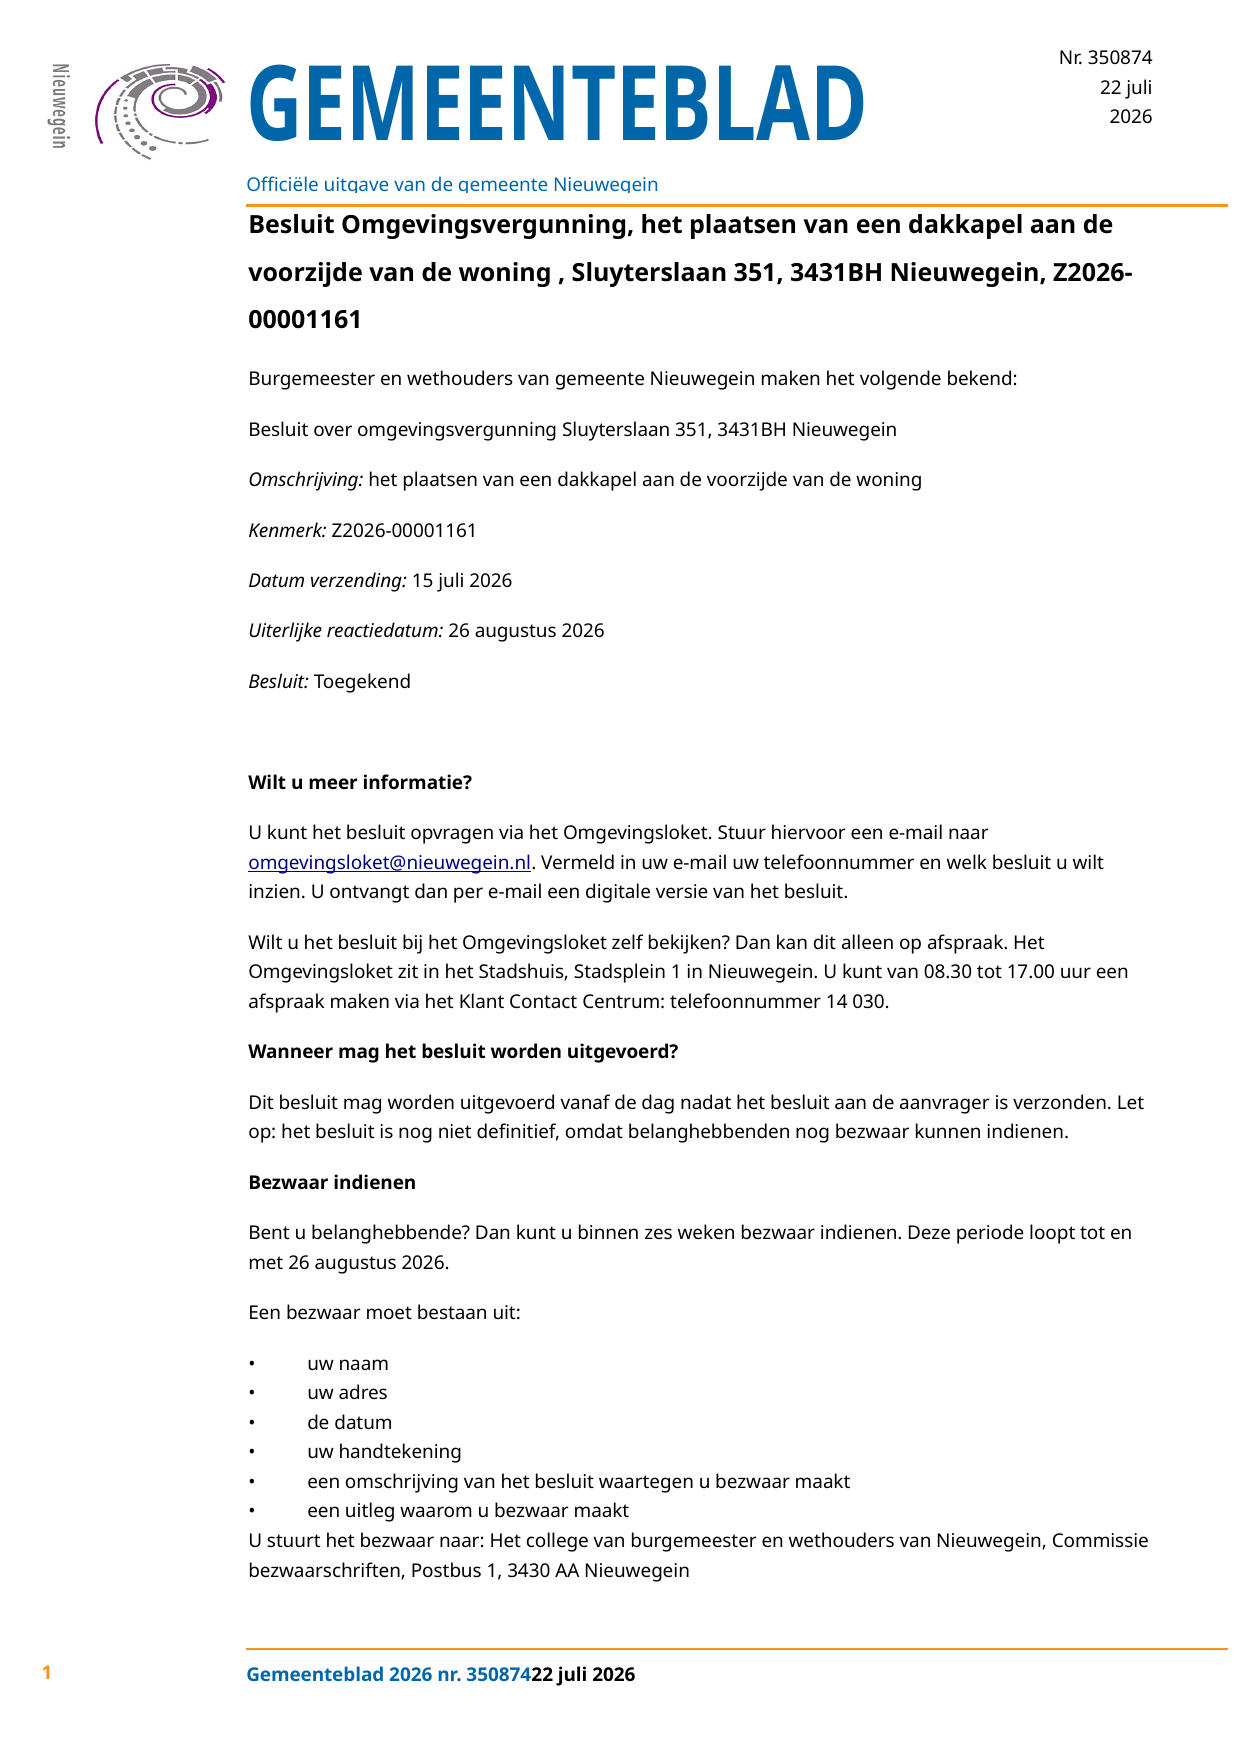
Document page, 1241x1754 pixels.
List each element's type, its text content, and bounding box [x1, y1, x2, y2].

list uw handtekening [248, 1438, 1152, 1464]
text U stuurt het bezwaar naar: Het college van burgemeester en wethouders van Nieuwegein, Commissie bezwaarschriften, Postbus 1, 3430 AA Nieuwegein [248, 1527, 1152, 1582]
text Wilt u het besluit bij het Omgevingsloket zelf bekijken? Dan kan dit alleen op afspraak. Het Omgevingsloket zit in het Stadshuis, Stadsplein 1 in Nieuwegein. U kunt van 08.30 tot 17.00 uur een afspraak maken via het Klant Contact Centrum: telefoonnummer 14 030. [248, 929, 1152, 1014]
text Besluit: Toegekend [248, 668, 1152, 694]
text Burgemeester en wethouders van gemeente Nieuwegein maken het volgende bekend: [248, 366, 1152, 391]
text U kunt het besluit opvragen via het Omgevingsloket. Stuur hiervoor een e-mail naar omgevingsloket@nieuwegein.nl. Vermeld in uw e-mail uw telefoonnummer en welk besluit u wilt inzien. U ontvangt dan per e-mail een digitale versie van het besluit. [248, 819, 1152, 904]
list een omschrijving van het besluit waartegen u bezwaar maakt [248, 1468, 1152, 1494]
text Bezwaar indienen [248, 1169, 1152, 1194]
text Besluit over omgevingsvergunning Sluyterslaan 351, 3431BH Nieuwegein [248, 416, 1152, 442]
text Besluit Omgevingsvergunning, het plaatsen van een dakkapel aan de voorzijde van de woning , Sluyterslaan 351, 3431BH Nieuwegein, Z2026-00001161 [248, 207, 1152, 336]
text Omschrijving: het plaatsen van een dakkapel aan de voorzijde van de woning [248, 466, 1152, 492]
text Wilt u meer informatie? [248, 769, 1152, 794]
text Uiterlijke reactiedatum: 26 augustus 2026 [248, 618, 1152, 643]
text Dit besluit mag worden uitgevoerd vanaf de dag nadat het besluit aan de aanvrager is verzonden. Let op: het besluit is nog niet definitief, omdat belanghebbenden nog bezwaar kunnen indienen. [248, 1089, 1152, 1144]
list uw adres [248, 1379, 1152, 1405]
list een uitleg waarom u bezwaar maakt [248, 1498, 1152, 1523]
picture [41, 47, 231, 172]
text Datum verzending: 15 juli 2026 [248, 567, 1152, 593]
text Wanneer mag het besluit worden uitgevoerd? [248, 1038, 1152, 1064]
text Kenmerk: Z2026-00001161 [248, 517, 1152, 542]
text Een bezwaar moet bestaan uit: [248, 1299, 1152, 1325]
list uw naam [248, 1350, 1152, 1375]
text Bent u belanghebbende? Dan kunt u binnen zes weken bezwaar indienen. Deze periode loopt tot en met 26 augustus 2026. [248, 1219, 1152, 1274]
list de datum [248, 1409, 1152, 1434]
